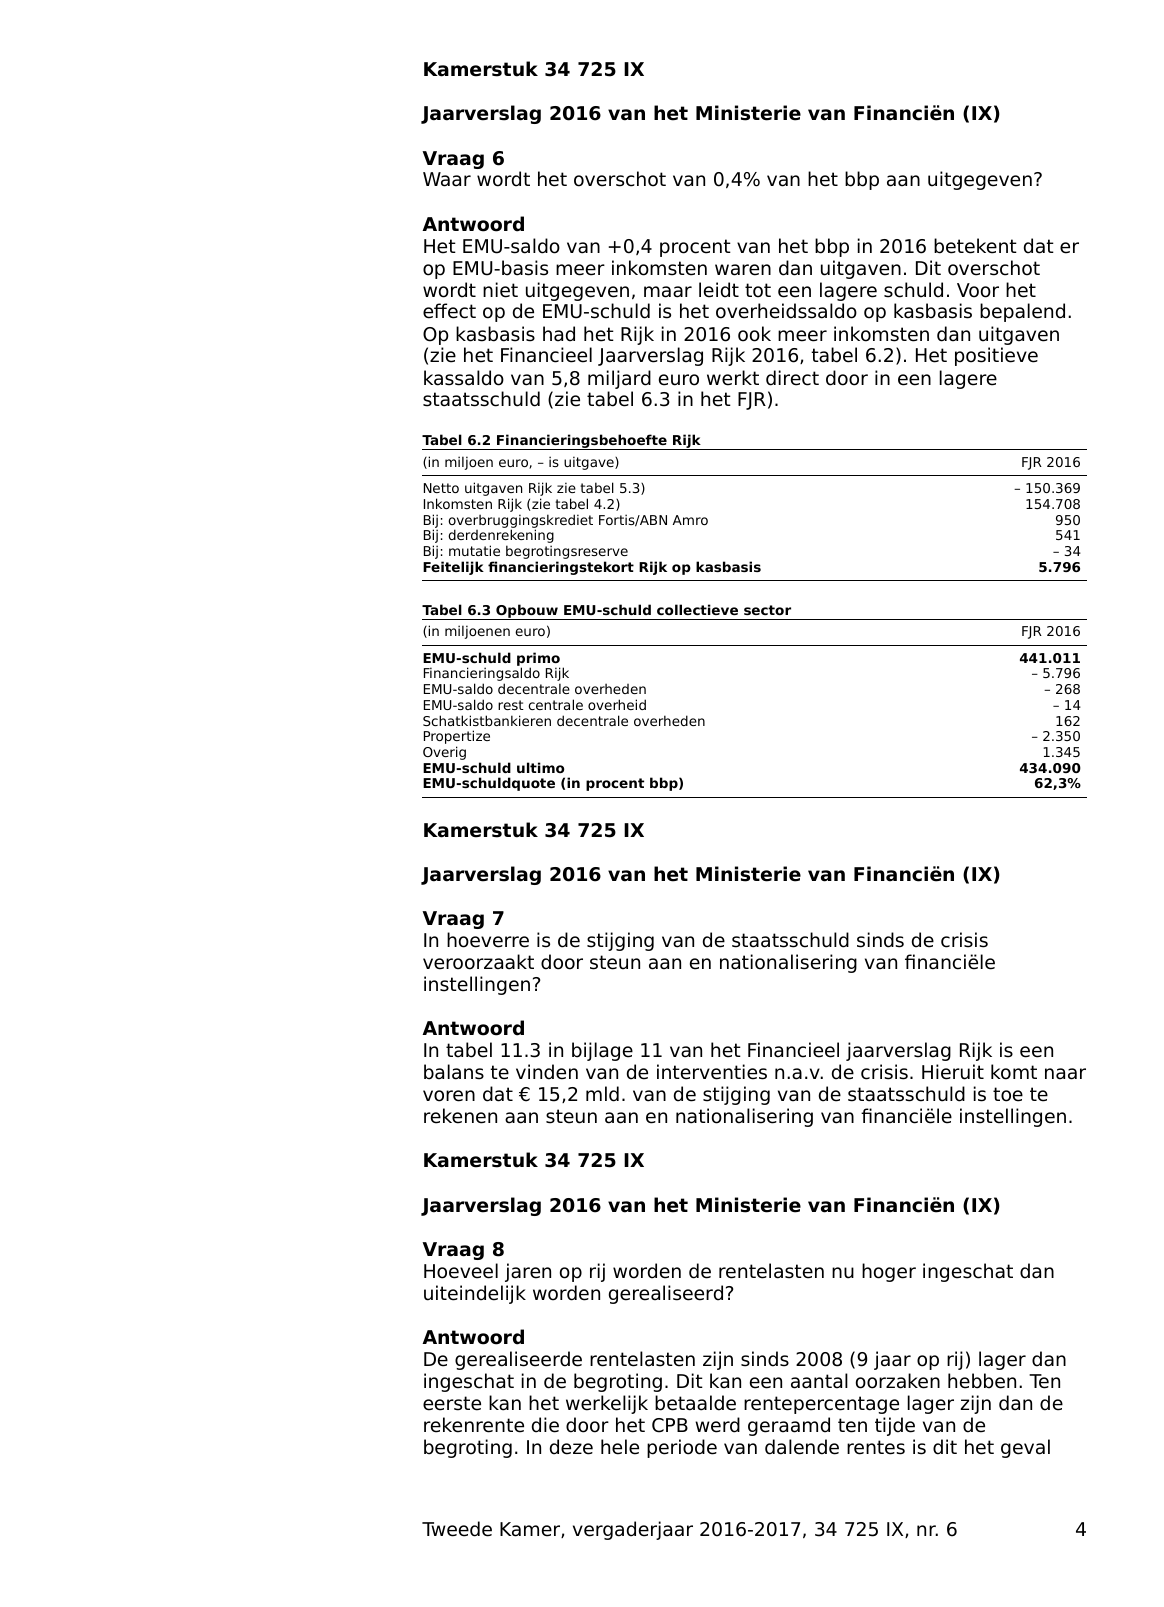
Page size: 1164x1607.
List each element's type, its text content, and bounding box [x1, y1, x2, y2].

text Antwoord [422, 213, 1087, 236]
table_cell 5.796 [954, 560, 1087, 580]
table_cell Financieringsaldo Rijk [422, 666, 954, 682]
table_cell 441.011 [954, 646, 1087, 666]
table_cell 1.345 [954, 745, 1087, 761]
table_cell 541 [954, 528, 1087, 544]
text In hoeverre is de stijging van de staatsschuld sinds de crisis veroorzaakt door steun aan en nationalisering van financiële instellingen? [422, 930, 1087, 996]
table_cell Netto uitgaven Rijk zie tabel 5.3) [422, 476, 954, 497]
table_cell EMU-saldo rest centrale overheid [422, 698, 954, 713]
table_cell 162 [954, 713, 1087, 729]
subtitle Kamerstuk 34 725 IX [422, 820, 1087, 842]
table_cell EMU-schuld primo [422, 646, 954, 666]
table_cell – 2.350 [954, 729, 1087, 745]
text Waar wordt het overschot van 0,4% van het bbp aan uitgegeven? [422, 169, 1087, 191]
table_cell – 268 [954, 682, 1087, 698]
text Vraag 6 [422, 147, 1087, 169]
table_cell Bij: mutatie begrotingsreserve [422, 544, 954, 559]
table_cell – 5.796 [954, 666, 1087, 682]
text Antwoord [422, 1018, 1087, 1040]
table_cell – 14 [954, 698, 1087, 713]
table_cell 950 [954, 512, 1087, 528]
table_cell – 150.369 [954, 476, 1087, 497]
table_cell Feitelijk financieringstekort Rijk op kasbasis [422, 560, 954, 580]
table_cell Propertize [422, 729, 954, 745]
table_cell Overig [422, 745, 954, 761]
subtitle Kamerstuk 34 725 IX [422, 59, 1087, 81]
text Het EMU-saldo van +0,4 procent van het bbp in 2016 betekent dat er op EMU-basis meer inkomsten waren dan uitgaven. Dit overschot wordt niet uitgegeven, maar leidt tot een lagere schuld. Voor het effect op de EMU-schuld is het overheidssaldo op kasbasis bepalend. Op kasbasis had het Rijk in 2016 ook meer inkomsten dan uitgaven (zie het Financieel Jaarverslag Rijk 2016, tabel 6.2). Het positieve kassaldo van 5,8 miljard euro werkt direct door in een lagere staatsschuld (zie tabel 6.3 in het FJR). [422, 236, 1087, 411]
table_cell (in miljoen euro, – is uitgave) [422, 450, 954, 475]
table_header Tabel 6.3 Opbouw EMU-schuld collectieve sector [422, 603, 1087, 618]
text Antwoord [422, 1327, 1087, 1349]
table_cell FJR 2016 [954, 450, 1087, 475]
table_cell 62,3% [954, 776, 1087, 797]
text Vraag 8 [422, 1239, 1087, 1261]
table_cell Bij: derdenrekening [422, 528, 954, 544]
table_cell Schatkistbankieren decentrale overheden [422, 713, 954, 729]
table_cell FJR 2016 [954, 620, 1087, 645]
subtitle Kamerstuk 34 725 IX [422, 1150, 1087, 1172]
table_cell EMU-schuldquote (in procent bbp) [422, 776, 954, 797]
table_cell EMU-saldo decentrale overheden [422, 682, 954, 698]
subtitle Jaarverslag 2016 van het Ministerie van Financiën (IX) [422, 103, 1087, 125]
table_cell Inkomsten Rijk (zie tabel 4.2) [422, 497, 954, 512]
text De gerealiseerde rentelasten zijn sinds 2008 (9 jaar op rij) lager dan ingeschat in de begroting. Dit kan een aantal oorzaken hebben. Ten eerste kan het werkelijk betaalde rentepercentage lager zijn dan de rekenrente die door het CPB werd geraamd ten tijde van de begroting. In deze hele periode van dalende rentes is dit het geval [422, 1349, 1087, 1459]
table_cell Bij: overbruggingskrediet Fortis/ABN Amro [422, 512, 954, 528]
text In tabel 11.3 in bijlage 11 van het Financieel jaarverslag Rijk is een balans te vinden van de interventies n.a.v. de crisis. Hieruit komt naar voren dat € 15,2 mld. van de stijging van de staatsschuld is toe te rekenen aan steun aan en nationalisering van financiële instellingen. [422, 1040, 1087, 1128]
table_header Tabel 6.2 Financieringsbehoefte Rijk [422, 433, 1087, 449]
table_cell (in miljoenen euro) [422, 620, 954, 645]
table_cell 154.708 [954, 497, 1087, 512]
subtitle Jaarverslag 2016 van het Ministerie van Financiën (IX) [422, 1194, 1087, 1217]
table_cell 434.090 [954, 761, 1087, 776]
table_cell EMU-schuld ultimo [422, 761, 954, 776]
text Hoeveel jaren op rij worden de rentelasten nu hoger ingeschat dan uiteindelijk worden gerealiseerd? [422, 1261, 1087, 1305]
subtitle Jaarverslag 2016 van het Ministerie van Financiën (IX) [422, 864, 1087, 886]
table_cell – 34 [954, 544, 1087, 559]
text Vraag 7 [422, 908, 1087, 930]
